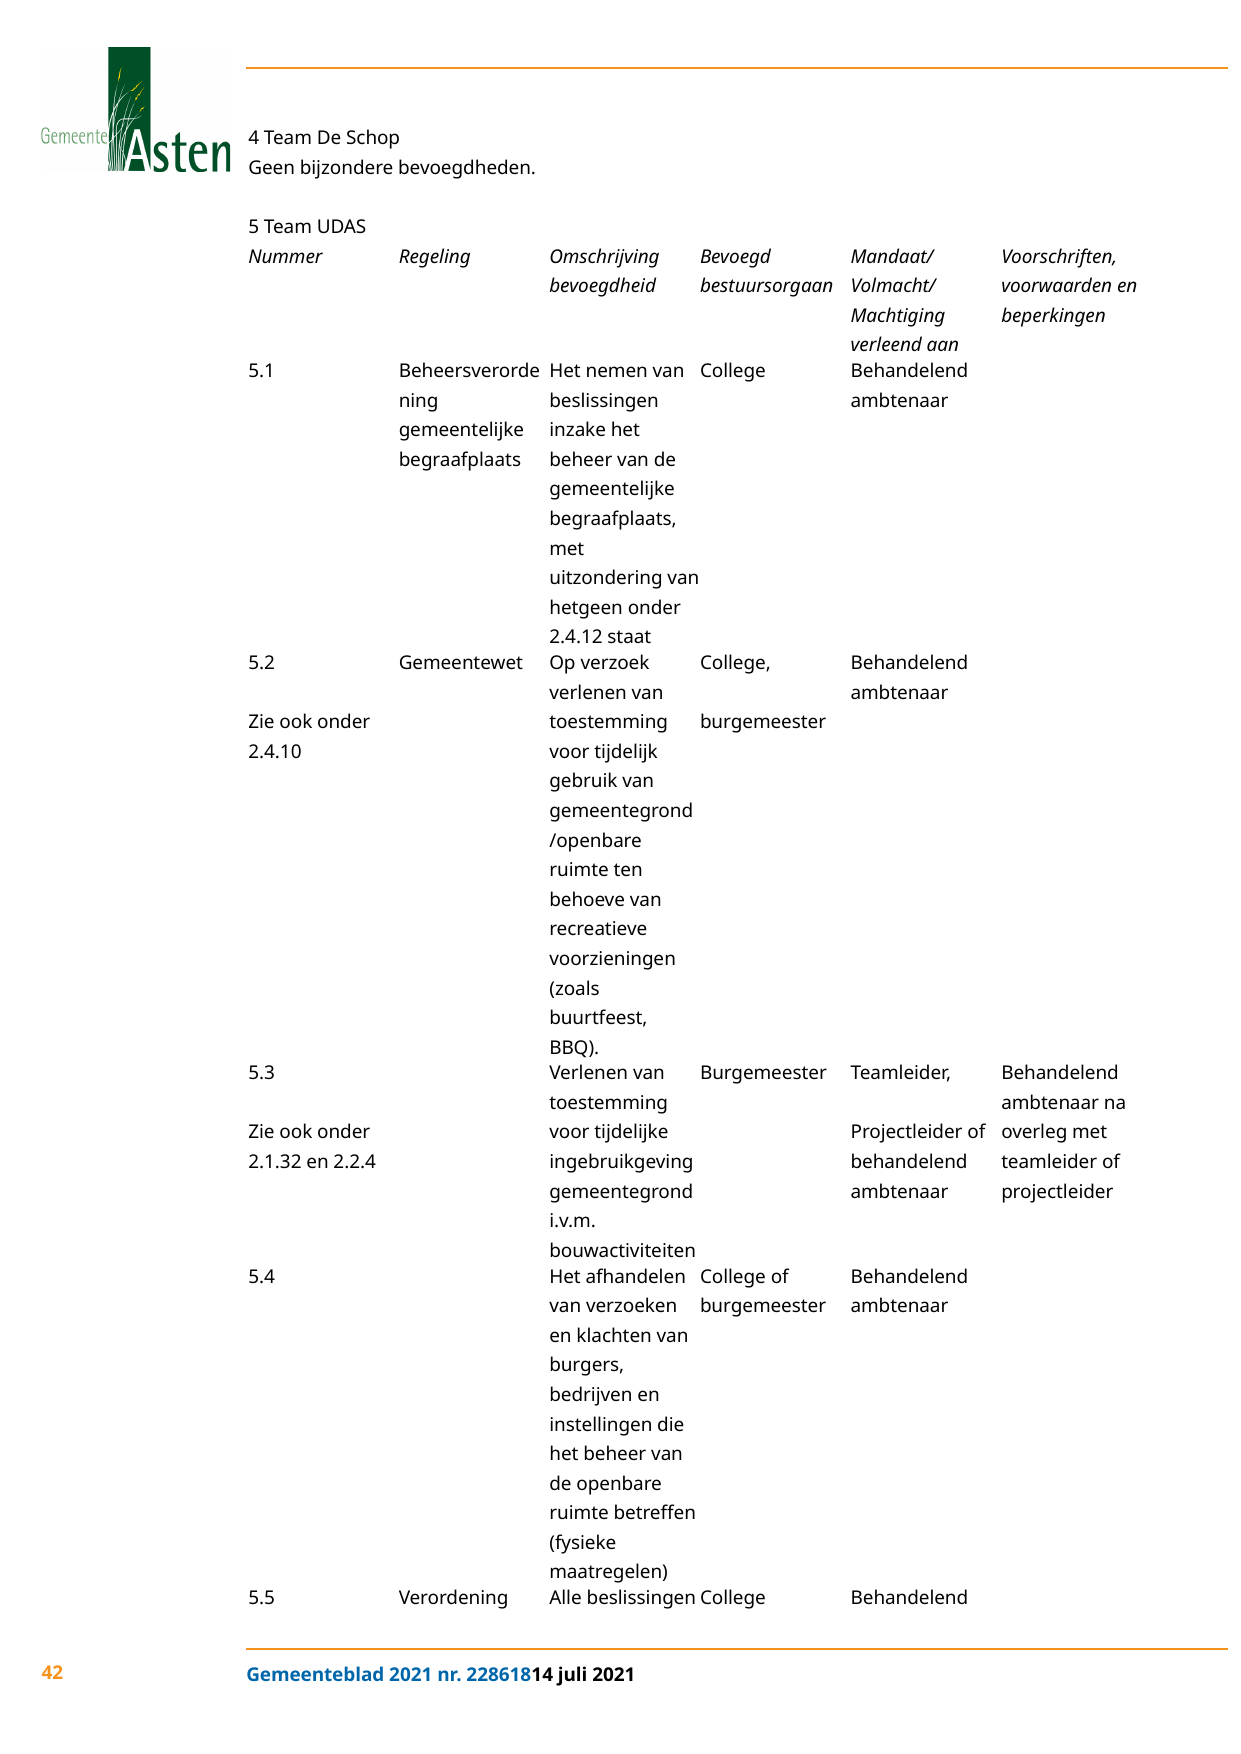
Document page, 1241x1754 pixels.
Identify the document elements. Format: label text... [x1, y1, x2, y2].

table_cell 5.4 [248, 1263, 398, 1584]
table_cell Op verzoek verlenen van toestemming voor tijdelijk gebruik van gemeentegrond/openbare ruimte ten behoeve van recreatieve voorzieningen (zoals buurtfeest, BBQ). [549, 649, 700, 1059]
table_cell Behandelend ambtenaar na overleg met teamleider of projectleider [1001, 1060, 1152, 1263]
table_header Omschrijving bevoegdheid [549, 243, 700, 357]
text Geen bijzondere bevoegdheden. [248, 154, 1152, 180]
table_header Bevoegd bestuursorgaan [700, 243, 850, 357]
table_cell 5.3 Zie ook onder 2.1.32 en 2.2.4 [248, 1060, 398, 1263]
table_cell Het nemen van beslissingen inzake het beheer van de gemeentelijke begraafplaats, met uitzondering van hetgeen onder 2.4.12 staat [549, 357, 700, 649]
table_cell 5.2 Zie ook onder 2.4.10 [248, 649, 398, 1059]
table_cell Verlenen van toestemming voor tijdelijke ingebruikgeving gemeentegrond i.v.m. bouwactiviteiten [549, 1060, 700, 1263]
table_cell Behandelend ambtenaar [850, 357, 1001, 649]
table_cell [1001, 649, 1152, 1059]
table_cell College [700, 357, 850, 649]
table_cell [399, 1060, 549, 1263]
table_cell Behandelend ambtenaar [850, 649, 1001, 1059]
table_header Regeling [399, 243, 549, 357]
table_cell Burgemeester [700, 1060, 850, 1263]
table_cell Alle beslissingen [549, 1584, 700, 1610]
table_cell Behandelend [850, 1584, 1001, 1610]
table_cell College [700, 1584, 850, 1610]
table_cell Gemeentewet [399, 649, 549, 1059]
table_cell [1001, 1263, 1152, 1584]
table_cell Verordening [399, 1584, 549, 1610]
table_cell Teamleider, Projectleider of behandelend ambtenaar [850, 1060, 1001, 1263]
table_cell 5.1 [248, 357, 398, 649]
table_cell 5.5 [248, 1584, 398, 1610]
table_cell [399, 1263, 549, 1584]
table_cell Het afhandelen van verzoeken en klachten van burgers, bedrijven en instellingen die het beheer van de openbare ruimte betreffen (fysieke maatregelen) [549, 1263, 700, 1584]
text 4 Team De Schop [248, 124, 1152, 150]
text 5 Team UDAS [248, 213, 1152, 239]
table_header Mandaat/ Volmacht/ Machtiging verleend aan [850, 243, 1001, 357]
table_cell College of burgemeester [700, 1263, 850, 1584]
table_cell [1001, 357, 1152, 649]
table_cell College, burgemeester [700, 649, 850, 1059]
table_header Voorschriften, voorwaarden en beperkingen [1001, 243, 1152, 357]
table_cell Behandelend ambtenaar [850, 1263, 1001, 1584]
table_cell Beheersverordening gemeentelijke begraafplaats [399, 357, 549, 649]
table_cell [1001, 1584, 1152, 1610]
picture [41, 47, 231, 172]
table_header Nummer [248, 243, 398, 357]
